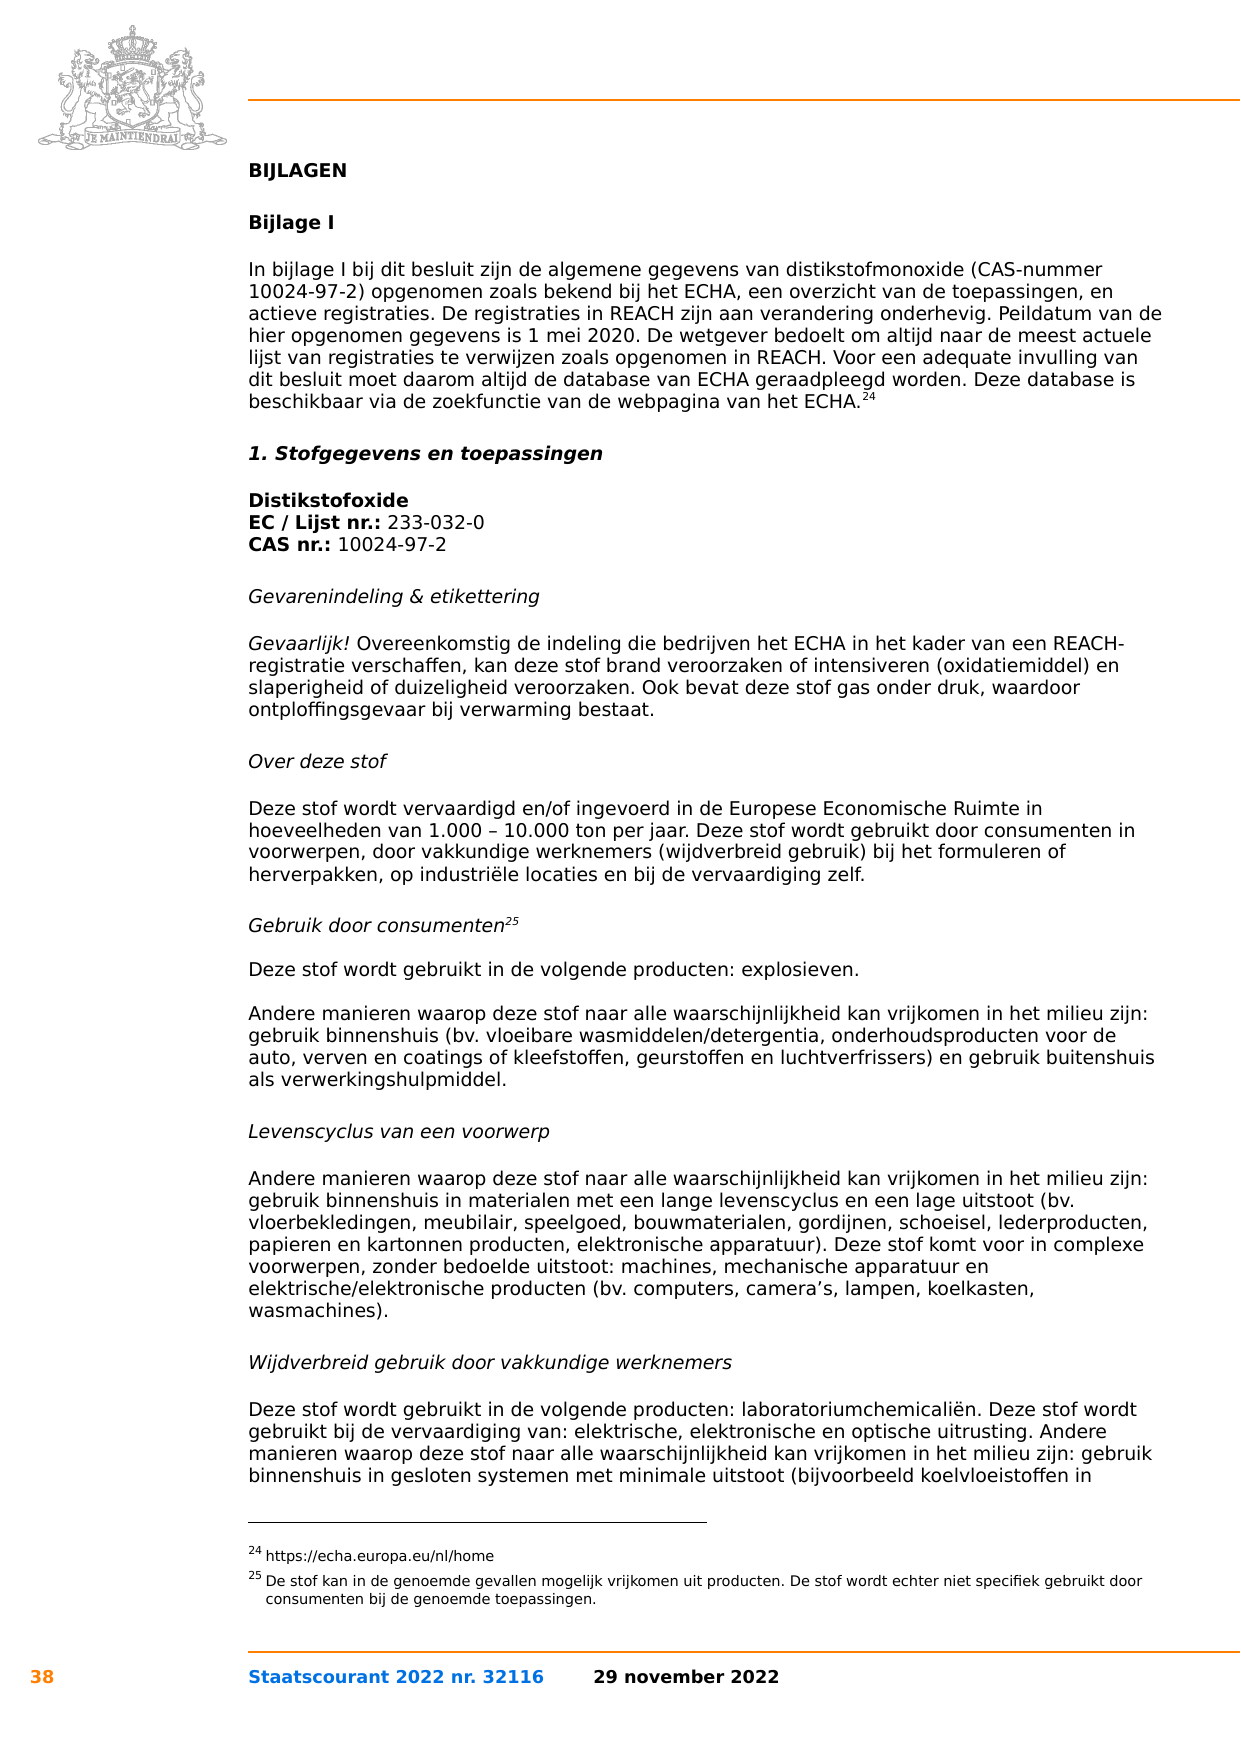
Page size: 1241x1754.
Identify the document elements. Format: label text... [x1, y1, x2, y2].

subtitle Wijdverbreid gebruik door vakkundige werknemers [248, 1352, 1163, 1374]
subtitle BIJLAGEN [248, 160, 1163, 182]
text De stof kan in de genoemde gevallen mogelijk vrijkomen uit producten. De stof wordt echter niet specifiek gebruikt door consumenten bij de genoemde toepassingen. [248, 1569, 1163, 1608]
subtitle Gebruik door consumenten [248, 915, 1163, 937]
text EC / Lijst nr.: 233-032-0 [248, 512, 1163, 534]
subtitle 1. Stofgegevens en toepassingen [248, 443, 1163, 465]
text Deze stof wordt vervaardigd en/of ingevoerd in de Europese Economische Ruimte in hoeveelheden van 1.000 – 10.000 ton per jaar. Deze stof wordt gebruikt door consumenten in voorwerpen, door vakkundige werknemers (wijdverbreid gebruik) bij het formuleren of herverpakken, op industriële locaties en bij de vervaardiging zelf. [248, 797, 1163, 885]
text Deze stof wordt gebruikt in de volgende producten: explosieven. [248, 959, 1163, 981]
text Andere manieren waarop deze stof naar alle waarschijnlijkheid kan vrijkomen in het milieu zijn: gebruik binnenshuis (bv. vloeibare wasmiddelen/detergentia, onderhoudsproducten voor de auto, verven en coatings of kleefstoffen, geurstoffen en luchtverfrissers) en gebruik buitenshuis als verwerkingshulpmiddel. [248, 1003, 1163, 1091]
text In bijlage I bij dit besluit zijn de algemene gegevens van distikstofmonoxide (CAS-nummer 10024-97-2) opgenomen zoals bekend bij het ECHA, een overzicht van de toepassingen, en actieve registraties. De registraties in REACH zijn aan verandering onderhevig. Peildatum van de hier opgenomen gegevens is 1 mei 2020. De wetgever bedoelt om altijd naar de meest actuele lijst van registraties te verwijzen zoals opgenomen in REACH. Voor een adequate invulling van dit besluit moet daarom altijd de database van ECHA geraadpleegd worden. Deze database is beschikbaar via de zoekfunctie van de webpagina van het ECHA. [248, 259, 1163, 413]
subtitle Levenscyclus van een voorwerp [248, 1121, 1163, 1143]
subtitle Over deze stof [248, 751, 1163, 772]
subtitle Gevarenindeling & etikettering [248, 586, 1163, 608]
subtitle Bijlage I [248, 212, 1163, 234]
text Andere manieren waarop deze stof naar alle waarschijnlijkheid kan vrijkomen in het milieu zijn: gebruik binnenshuis in materialen met een lange levenscyclus en een lage uitstoot (bv. vloerbekledingen, meubilair, speelgoed, bouwmaterialen, gordijnen, schoeisel, lederproducten, papieren en kartonnen producten, elektronische apparatuur). Deze stof komt voor in complexe voorwerpen, zonder bedoelde uitstoot: machines, mechanische apparatuur en elektrische/elektronische producten (bv. computers, camera’s, lampen, koelkasten, wasmachines). [248, 1168, 1163, 1322]
picture [38, 25, 227, 150]
text https://echa.europa.eu/nl/home [248, 1544, 1163, 1566]
text Gevaarlijk! Overeenkomstig de indeling die bedrijven het ECHA in het kader van een REACH-registratie verschaffen, kan deze stof brand veroorzaken of intensiveren (oxidatiemiddel) en slaperigheid of duizeligheid veroorzaken. Ook bevat deze stof gas onder druk, waardoor ontploffingsgevaar bij verwarming bestaat. [248, 633, 1163, 721]
text Distikstofoxide [248, 490, 1163, 512]
text CAS nr.: 10024-97-2 [248, 534, 1163, 556]
text Deze stof wordt gebruikt in de volgende producten: laboratoriumchemicaliën. Deze stof wordt gebruikt bij de vervaardiging van: elektrische, elektronische en optische uitrusting. Andere manieren waarop deze stof naar alle waarschijnlijkheid kan vrijkomen in het milieu zijn: gebruik binnenshuis in gesloten systemen met minimale uitstoot (bijvoorbeeld koelvloeistoffen in [248, 1399, 1163, 1487]
